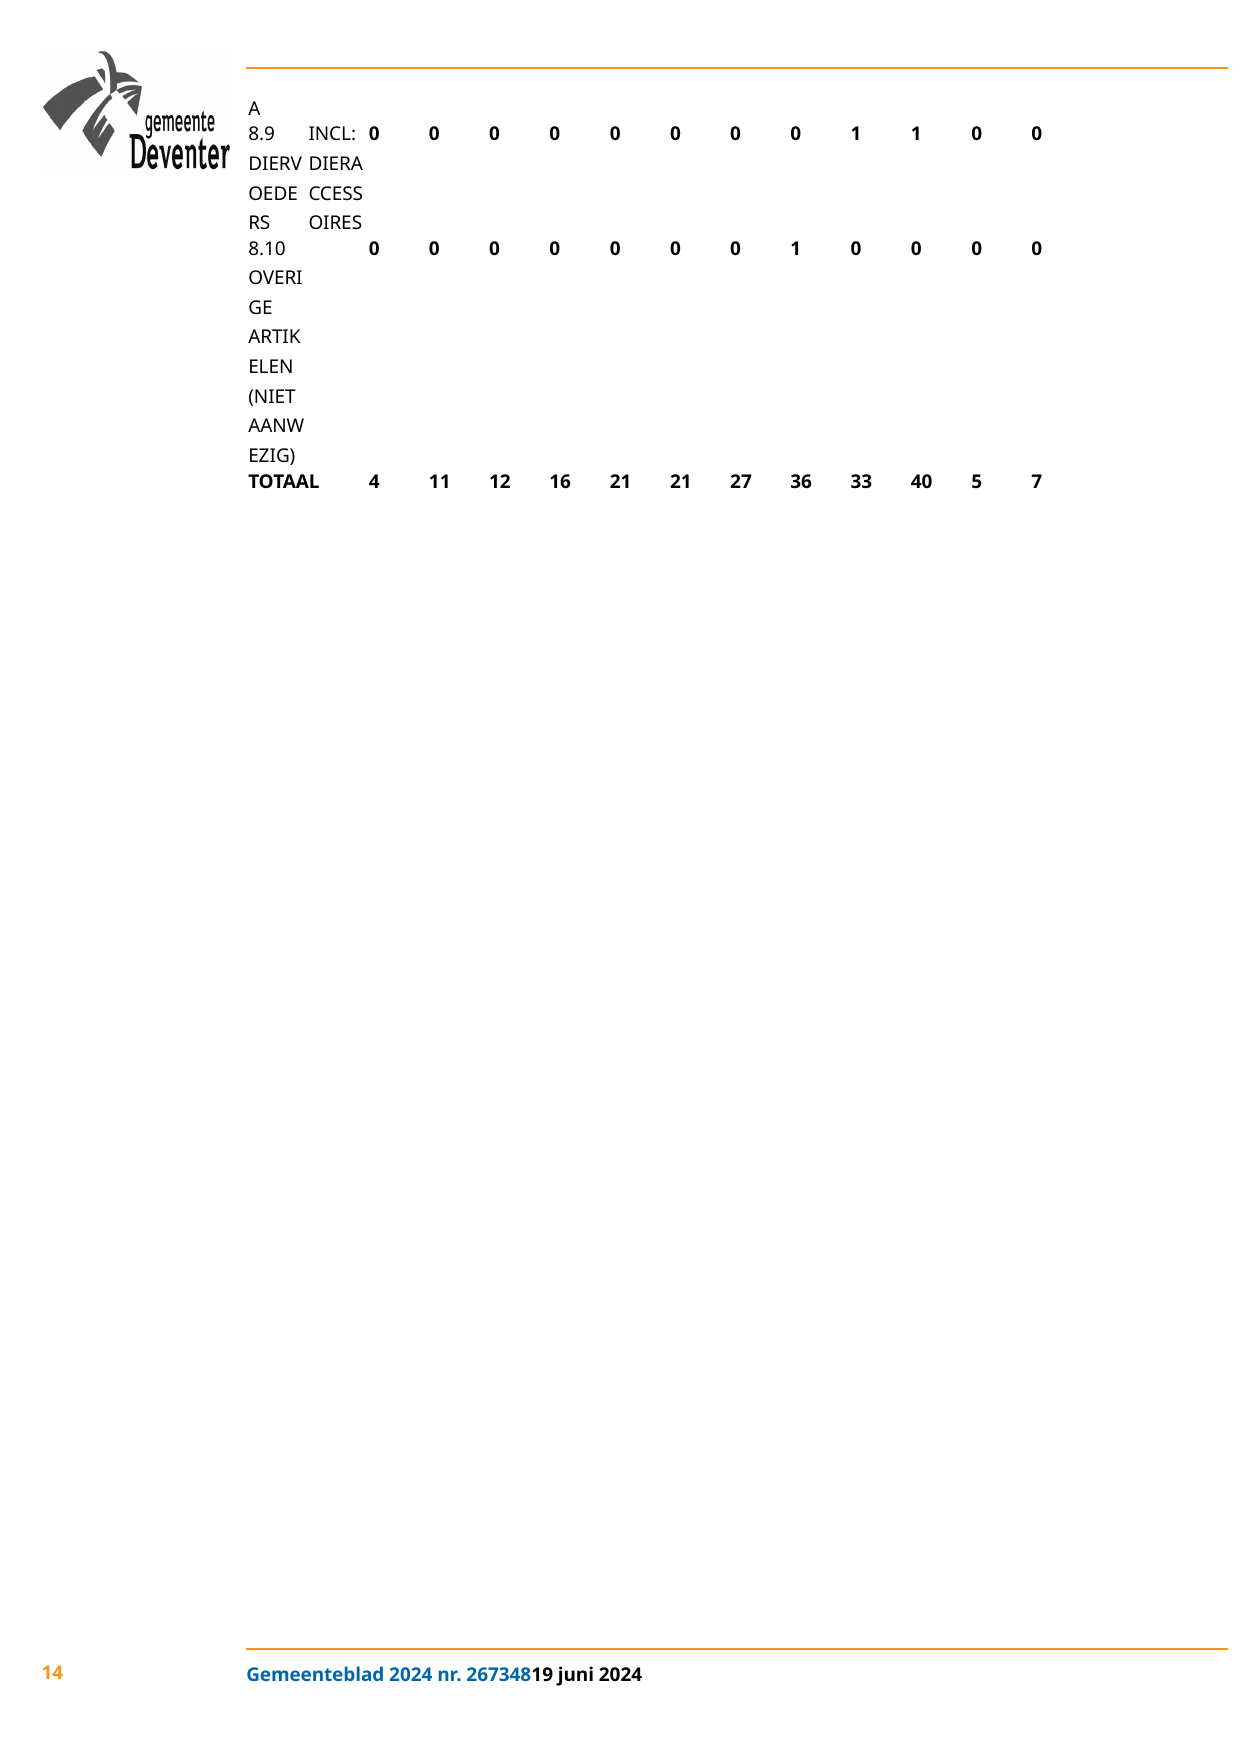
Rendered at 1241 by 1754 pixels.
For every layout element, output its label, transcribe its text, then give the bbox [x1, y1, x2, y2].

table_cell 0 [971, 235, 1031, 468]
table_cell 0 [850, 235, 911, 468]
table_cell [549, 95, 609, 121]
table_cell [1091, 95, 1152, 121]
table_cell [730, 95, 790, 121]
table_cell 7 [1031, 468, 1091, 493]
table_cell 0 [429, 235, 489, 468]
table_cell A [248, 95, 308, 121]
table_cell 11 [429, 468, 489, 493]
table_cell 8.10 OVERIGE ARTIKELEN (NIET AANWEZIG) [248, 235, 308, 468]
table_cell [790, 95, 850, 121]
table_cell [670, 95, 730, 121]
table_cell 0 [610, 121, 670, 235]
table_cell 0 [369, 121, 429, 235]
table_cell 0 [670, 121, 730, 235]
table_cell 0 [1031, 235, 1091, 468]
table_cell 21 [670, 468, 730, 493]
table_cell 5 [971, 468, 1031, 493]
table_cell [369, 95, 429, 121]
table_cell [850, 95, 911, 121]
table_cell 12 [489, 468, 549, 493]
table_cell 0 [971, 121, 1031, 235]
table_cell [308, 235, 368, 468]
table_cell 1 [850, 121, 911, 235]
table_cell 0 [730, 235, 790, 468]
table_cell [1091, 468, 1152, 493]
table_cell [489, 95, 549, 121]
table_cell 8.9 DIERVOEDERS [248, 121, 308, 235]
table_cell 33 [850, 468, 911, 493]
table_cell [610, 95, 670, 121]
table_cell 0 [610, 235, 670, 468]
table_cell 16 [549, 468, 609, 493]
table_cell [971, 95, 1031, 121]
table_cell 1 [911, 121, 971, 235]
table_cell [1031, 95, 1091, 121]
table_cell 0 [790, 121, 850, 235]
table_cell 0 [429, 121, 489, 235]
table_cell TOTAAL [248, 468, 368, 493]
table_cell 0 [911, 235, 971, 468]
table_cell 0 [369, 235, 429, 468]
table_cell 4 [369, 468, 429, 493]
table_cell 0 [549, 235, 609, 468]
table_cell 0 [489, 121, 549, 235]
table_cell [1091, 121, 1152, 235]
table_cell 40 [911, 468, 971, 493]
table_cell 21 [610, 468, 670, 493]
table_cell [308, 95, 368, 121]
table_cell 0 [670, 235, 730, 468]
table_cell [911, 95, 971, 121]
table_cell 0 [730, 121, 790, 235]
table_cell [429, 95, 489, 121]
picture [41, 47, 231, 172]
table_cell [1091, 235, 1152, 468]
table_cell 36 [790, 468, 850, 493]
table_cell INCL: DIERACCESSOIRES [308, 121, 368, 235]
table_cell 0 [1031, 121, 1091, 235]
table_cell 27 [730, 468, 790, 493]
table_cell 0 [489, 235, 549, 468]
table_cell 1 [790, 235, 850, 468]
table_cell 0 [549, 121, 609, 235]
